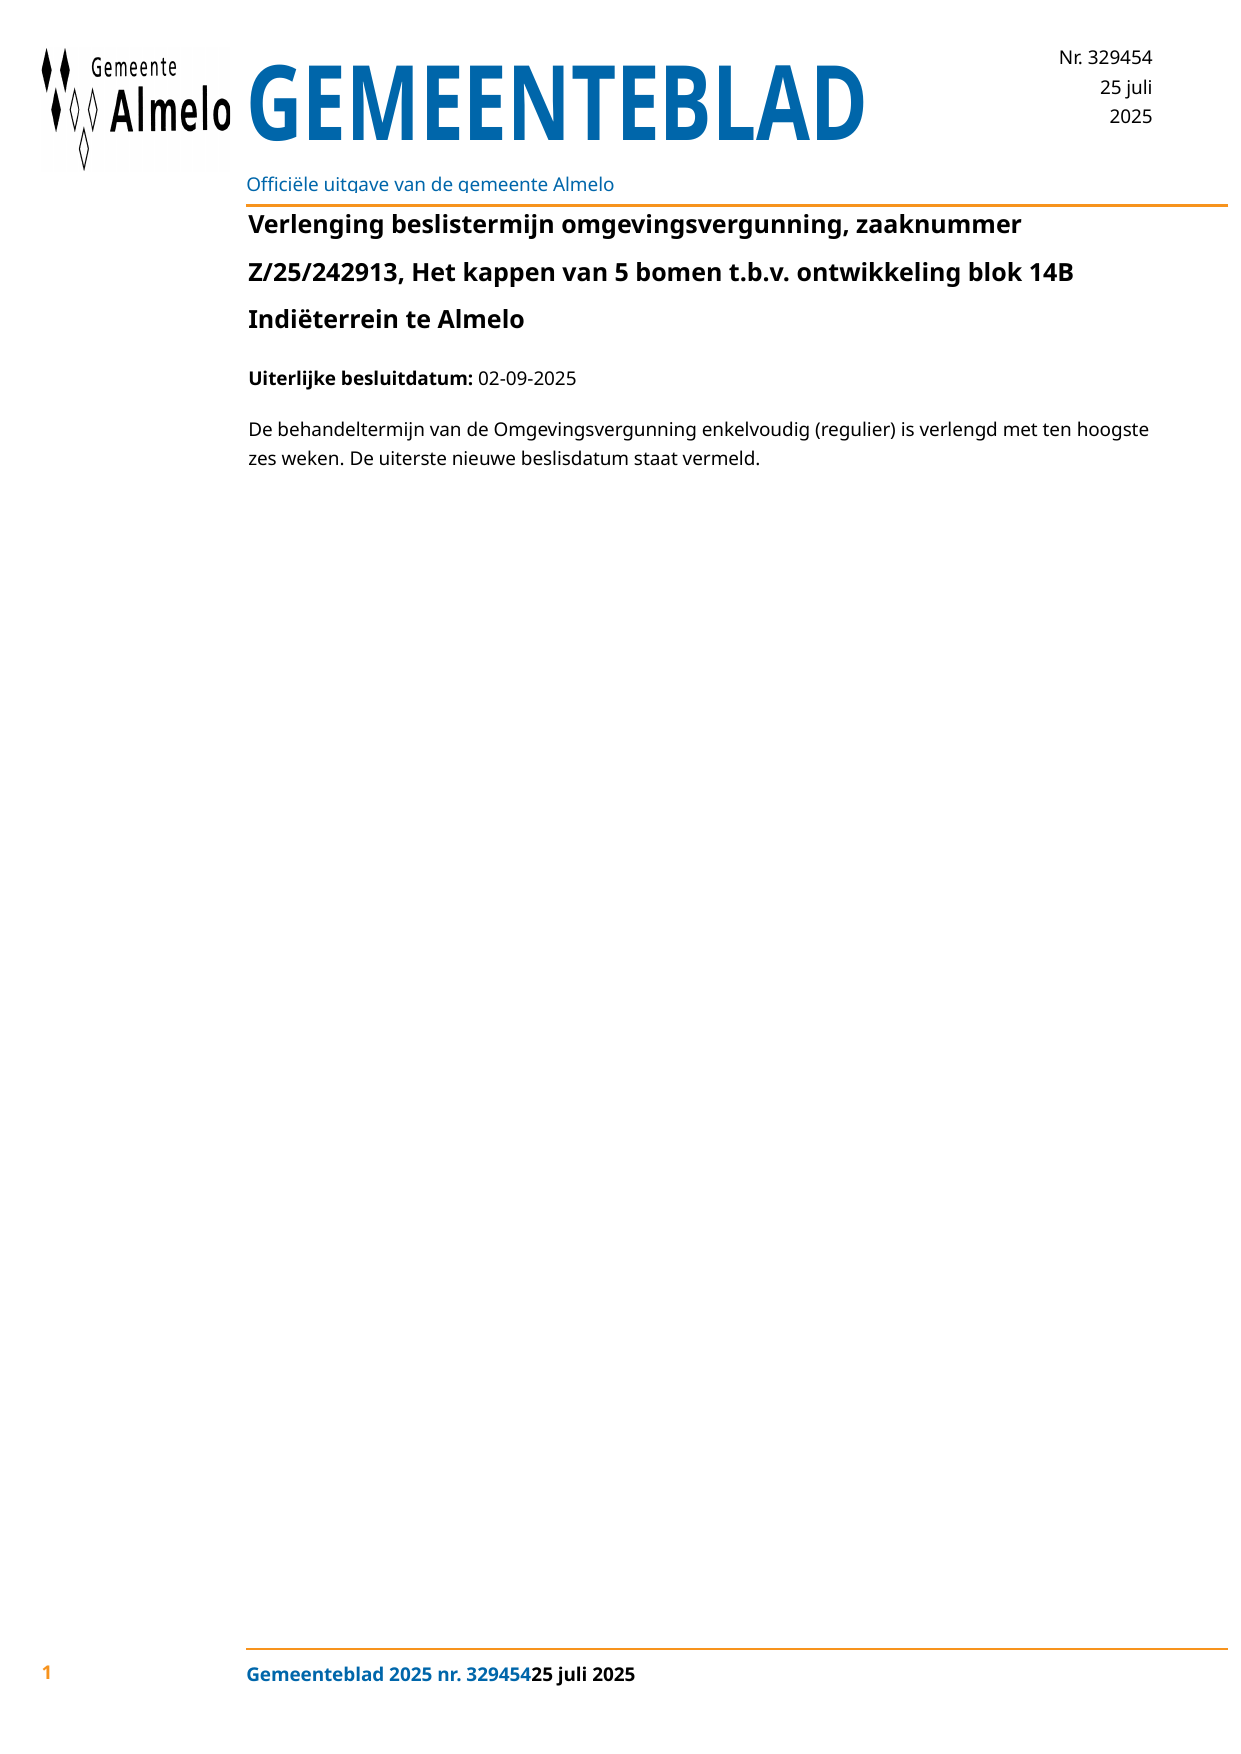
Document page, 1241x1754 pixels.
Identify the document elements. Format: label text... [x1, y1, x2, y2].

text Uiterlijke besluitdatum: 02-09-2025 [248, 366, 1152, 391]
text De behandeltermijn van de Omgevingsvergunning enkelvoudig (regulier) is verlengd met ten hoogste zes weken. De uiterste nieuwe beslisdatum staat vermeld. [248, 416, 1152, 471]
picture [41, 47, 231, 172]
text Verlenging beslistermijn omgevingsvergunning, zaaknummer Z/25/242913, Het kappen van 5 bomen t.b.v. ontwikkeling blok 14B Indiëterrein te Almelo [248, 207, 1152, 336]
